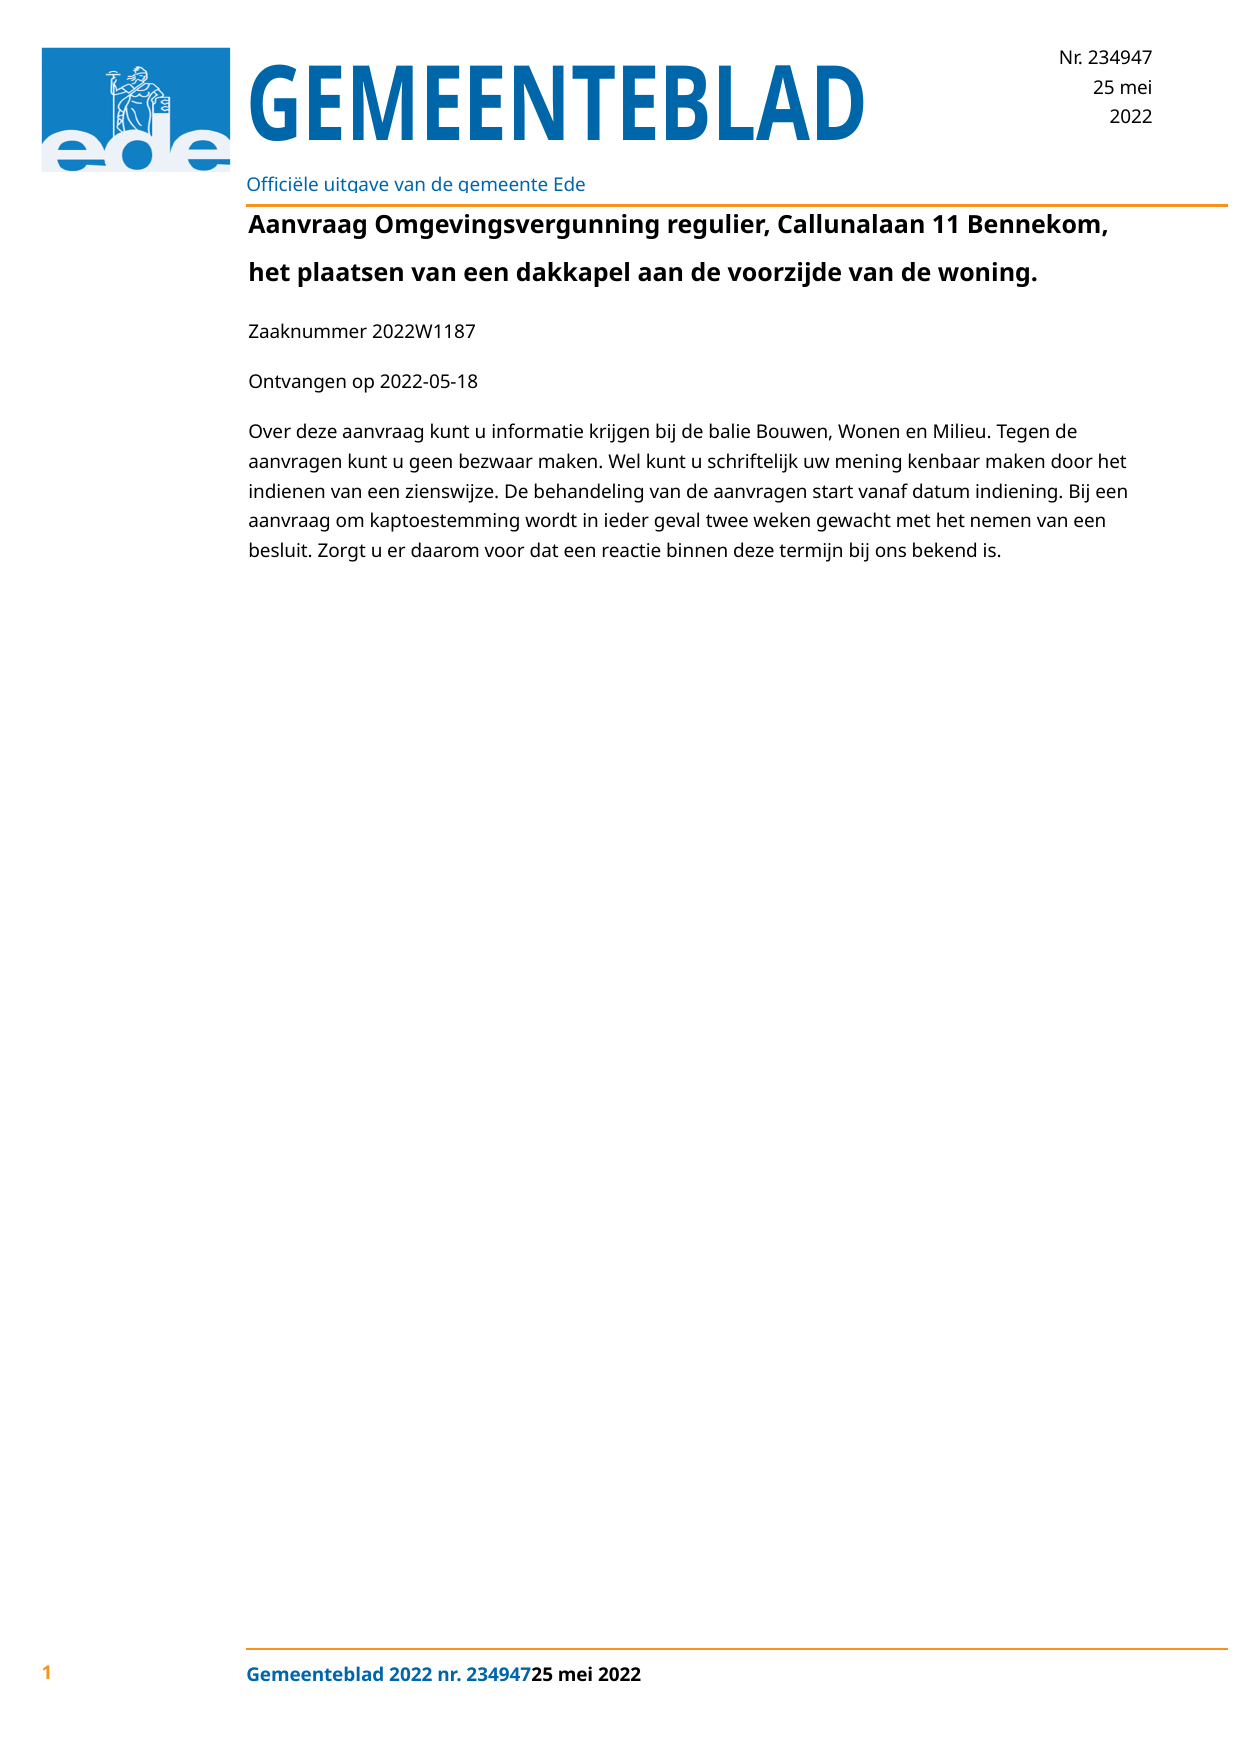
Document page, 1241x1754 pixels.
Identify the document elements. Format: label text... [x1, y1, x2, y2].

text Zaaknummer 2022W1187 [248, 318, 1152, 344]
text Ontvangen op 2022-05-18 [248, 368, 1152, 394]
text Aanvraag Omgevingsvergunning regulier, Callunalaan 11 Bennekom, het plaatsen van een dakkapel aan de voorzijde van de woning. [248, 207, 1152, 288]
text Over deze aanvraag kunt u informatie krijgen bij de balie Bouwen, Wonen en Milieu. Tegen de aanvragen kunt u geen bezwaar maken. Wel kunt u schriftelijk uw mening kenbaar maken door het indienen van een zienswijze. De behandeling van de aanvragen start vanaf datum indiening. Bij een aanvraag om kaptoestemming wordt in ieder geval twee weken gewacht met het nemen van een besluit. Zorgt u er daarom voor dat een reactie binnen deze termijn bij ons bekend is. [248, 419, 1152, 563]
picture [41, 47, 231, 172]
